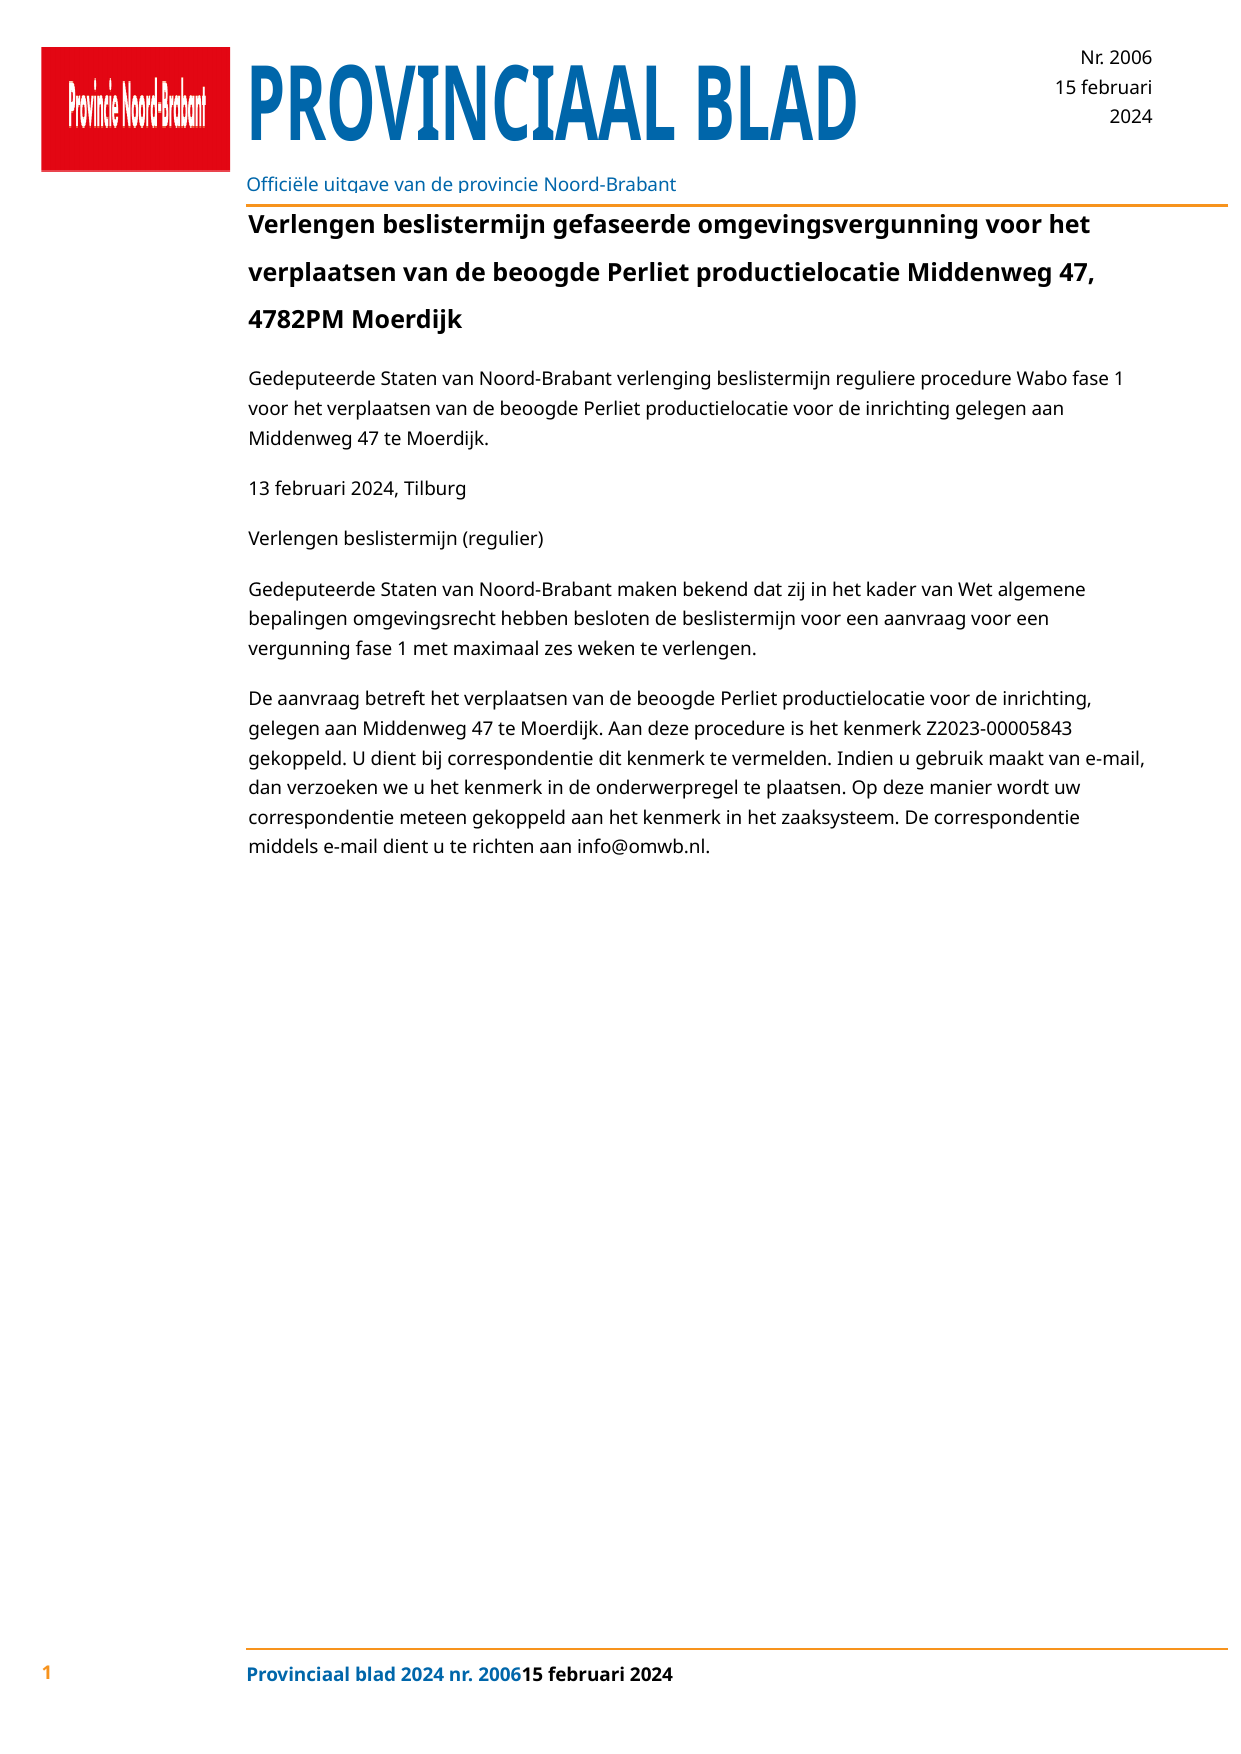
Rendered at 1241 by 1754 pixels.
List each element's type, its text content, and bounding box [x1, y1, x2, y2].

text Gedeputeerde Staten van Noord-Brabant verlenging beslistermijn reguliere procedure Wabo fase 1 voor het verplaatsen van de beoogde Perliet productielocatie voor de inrichting gelegen aan Middenweg 47 te Moerdijk. [248, 366, 1152, 450]
picture [41, 47, 231, 172]
text Gedeputeerde Staten van Noord-Brabant maken bekend dat zij in het kader van Wet algemene bepalingen omgevingsrecht hebben besloten de beslistermijn voor een aanvraag voor een vergunning fase 1 met maximaal zes weken te verlengen. [248, 576, 1152, 661]
text 13 februari 2024, Tilburg [248, 475, 1152, 501]
text Verlengen beslistermijn (regulier) [248, 526, 1152, 551]
text Verlengen beslistermijn gefaseerde omgevingsvergunning voor het verplaatsen van de beoogde Perliet productielocatie Middenweg 47, 4782PM Moerdijk [248, 207, 1152, 336]
text De aanvraag betreft het verplaatsen van de beoogde Perliet productielocatie voor de inrichting, gelegen aan Middenweg 47 te Moerdijk. Aan deze procedure is het kenmerk Z2023-00005843 gekoppeld. U dient bij correspondentie dit kenmerk te vermelden. Indien u gebruik maakt van e-mail, dan verzoeken we u het kenmerk in de onderwerpregel te plaatsen. Op deze manier wordt uw correspondentie meteen gekoppeld aan het kenmerk in het zaaksysteem. De correspondentie middels e-mail dient u te richten aan info@omwb.nl. [248, 686, 1152, 859]
